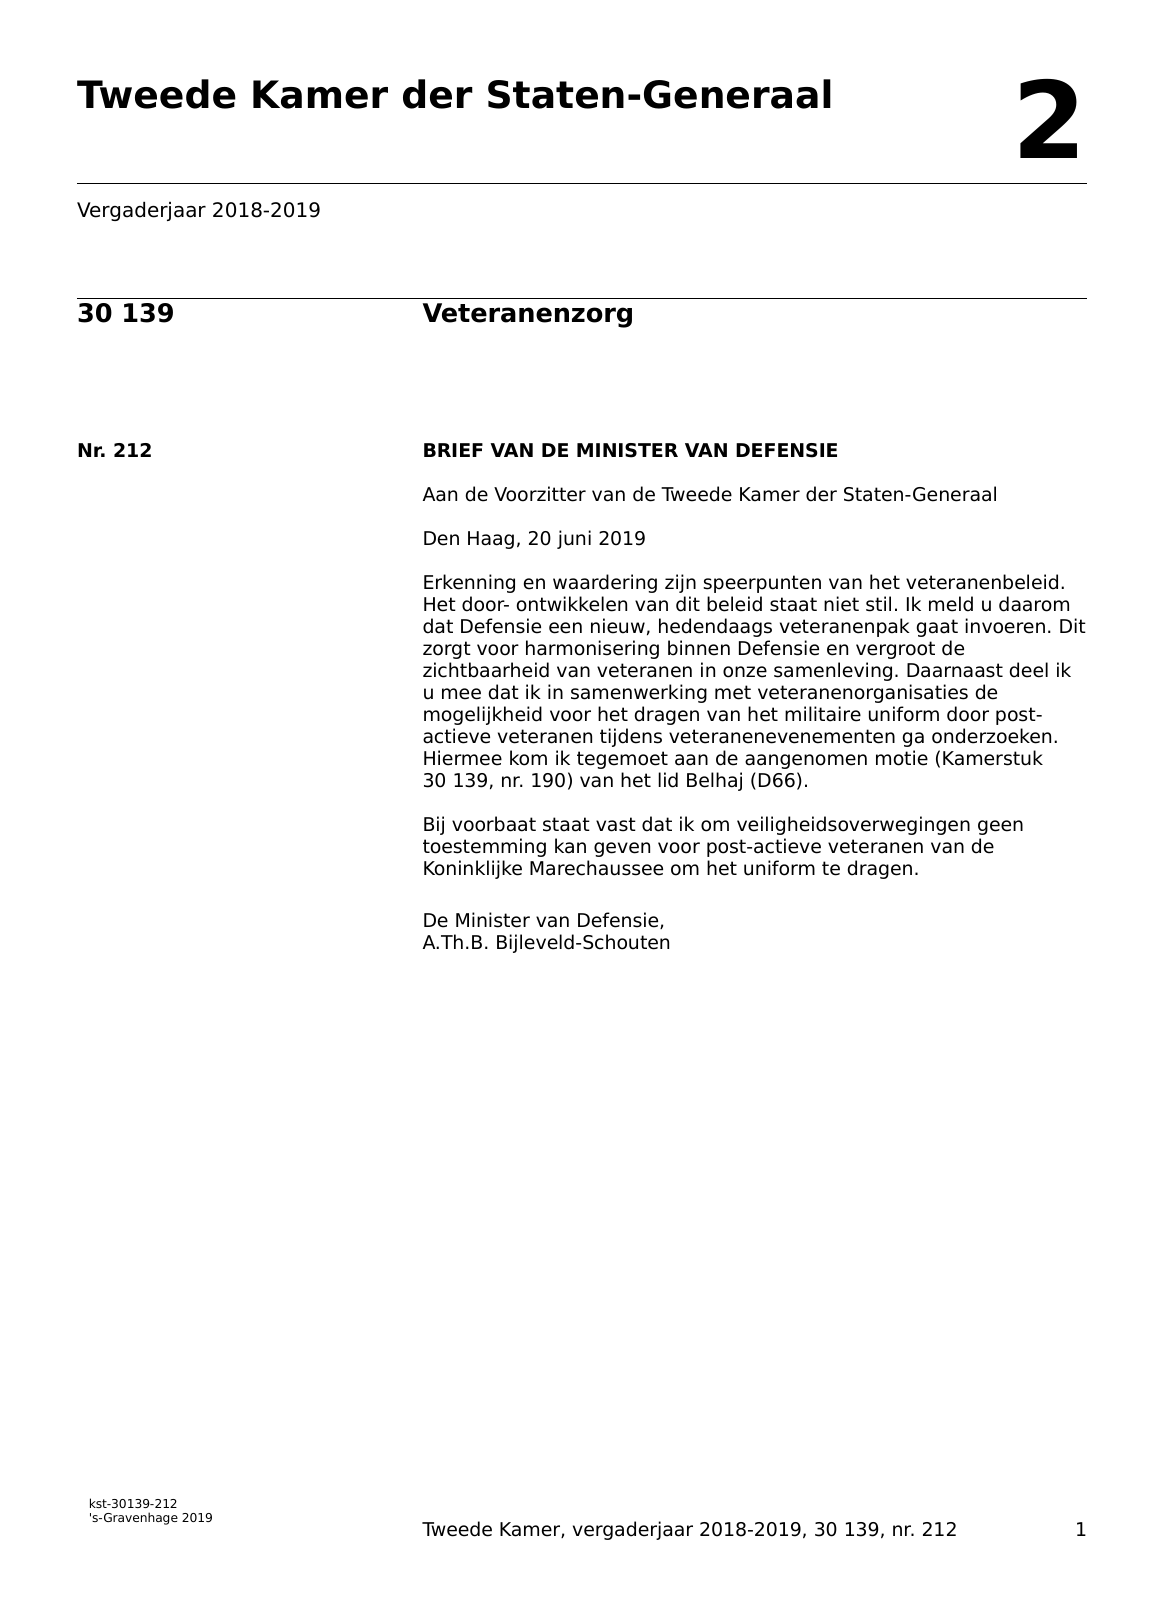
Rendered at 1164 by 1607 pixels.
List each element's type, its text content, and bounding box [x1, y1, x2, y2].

text De Minister van Defensie, A.Th.B. Bijleveld-Schouten [422, 910, 1087, 954]
text Erkenning en waardering zijn speerpunten van het veteranenbeleid. Het door- ontwikkelen van dit beleid staat niet stil. Ik meld u daarom dat Defensie een nieuw, hedendaags veteranenpak gaat invoeren. Dit zorgt voor harmonisering binnen Defensie en vergroot de zichtbaarheid van veteranen in onze samenleving. Daarnaast deel ik u mee dat ik in samenwerking met veteranenorganisaties de mogelijkheid voor het dragen van het militaire uniform door post-actieve veteranen tijdens veteranenevenementen ga onderzoeken. Hiermee kom ik tegemoet aan de aangenomen motie (Kamerstuk 30 139, nr. 190) van het lid Belhaj (D66). [422, 572, 1087, 792]
text 's-Gravenhage 2019 [88, 1511, 323, 1525]
text Bij voorbaat staat vast dat ik om veiligheidsoverwegingen geen toestemming kan geven voor post-actieve veteranen van de Koninklijke Marechaussee om het uniform te dragen. [422, 814, 1087, 880]
table_header 2 [886, 59, 1087, 183]
text Aan de Voorzitter van de Tweede Kamer der Staten-Generaal [422, 484, 1087, 506]
table_header Tweede Kamer der Staten-Generaal [77, 59, 886, 183]
text Den Haag, 20 juni 2019 [422, 528, 1087, 550]
subtitle Nr. 212 BRIEF VAN DE MINISTER VAN DEFENSIE [77, 440, 1087, 462]
subtitle 30 139 Veteranenzorg [77, 299, 1087, 329]
table_cell Vergaderjaar 2018-2019 [77, 184, 1087, 298]
text kst-30139-212 [88, 1497, 323, 1511]
